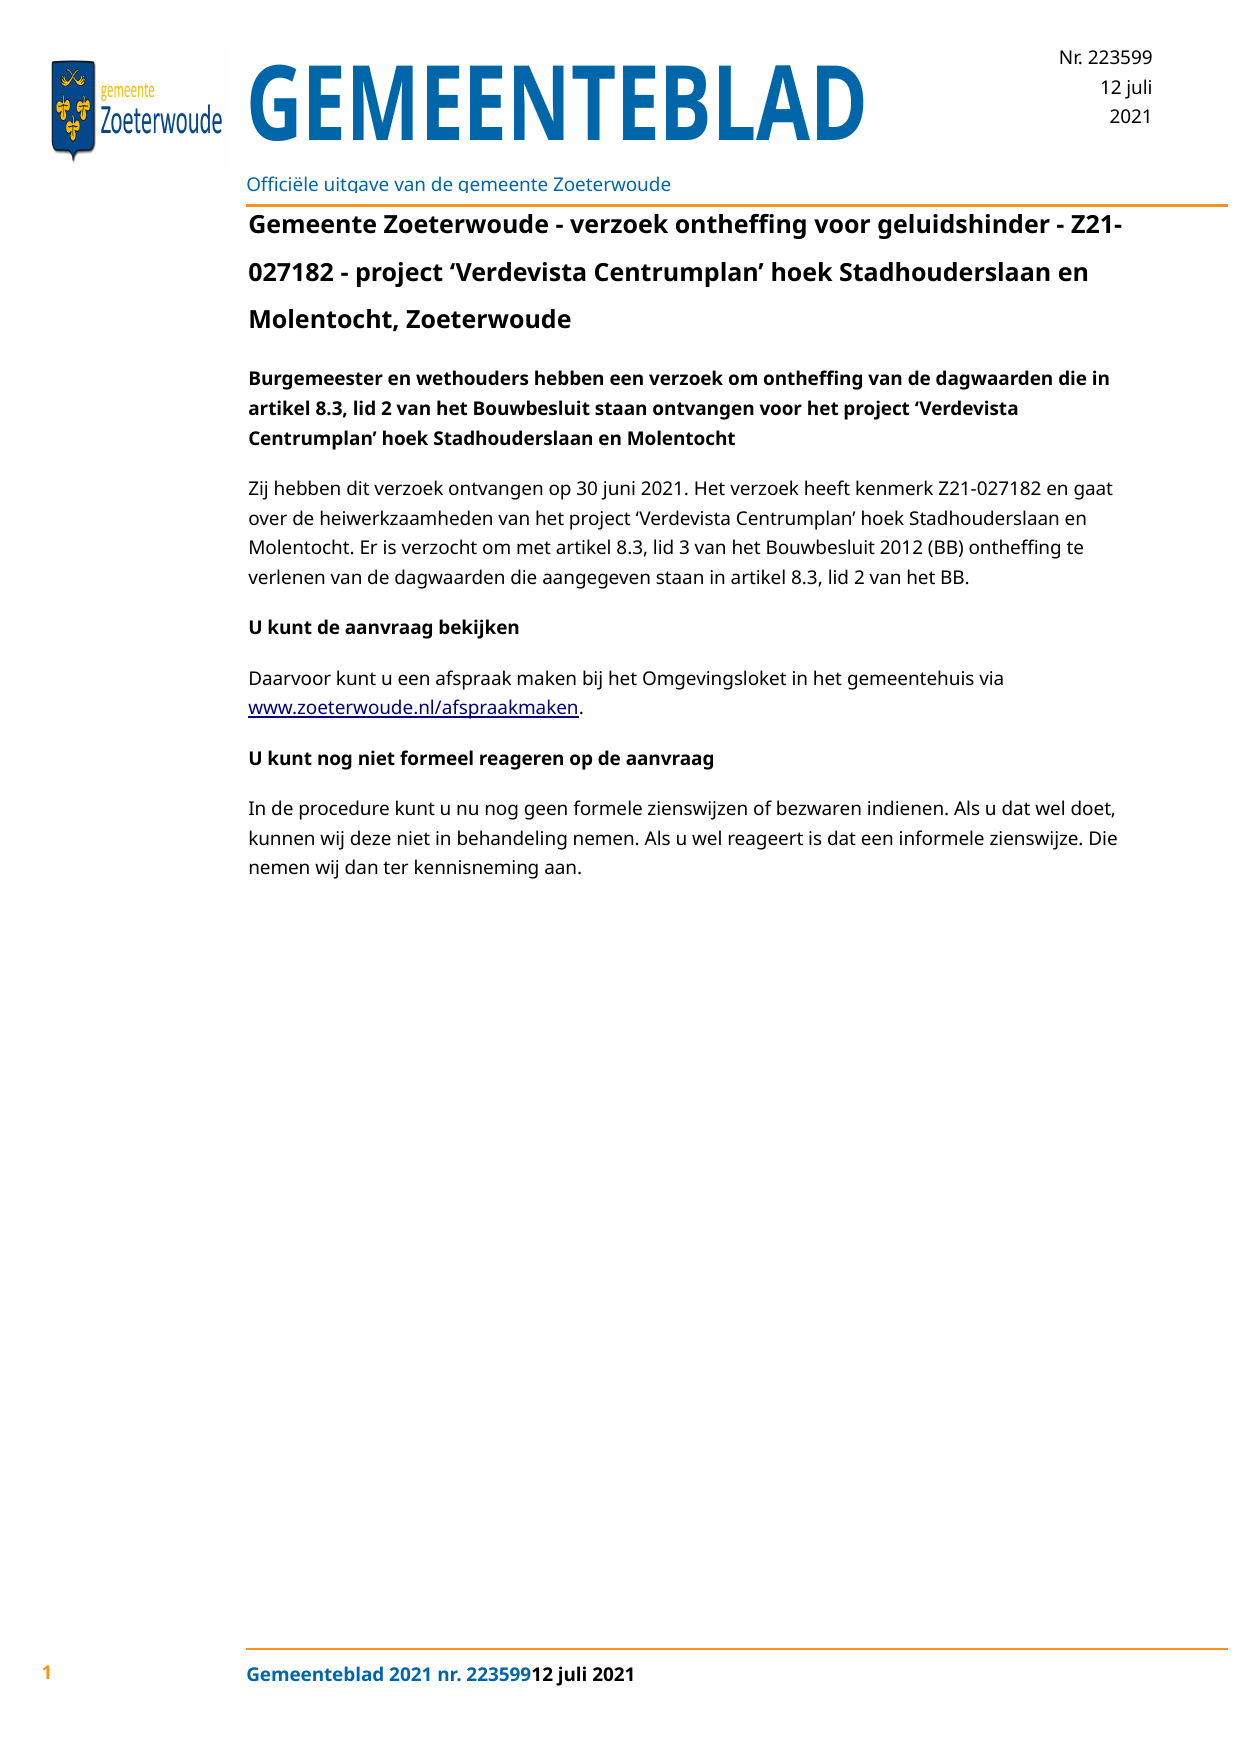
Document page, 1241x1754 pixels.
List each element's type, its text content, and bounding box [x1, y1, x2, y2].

text Daarvoor kunt u een afspraak maken bij het Omgevingsloket in het gemeentehuis via www.zoeterwoude.nl/afspraakmaken. [248, 665, 1152, 720]
text Burgemeester en wethouders hebben een verzoek om ontheffing van de dagwaarden die in artikel 8.3, lid 2 van het Bouwbesluit staan ontvangen voor het project ‘Verdevista Centrumplan’ hoek Stadhouderslaan en Molentocht [248, 366, 1152, 450]
text U kunt de aanvraag bekijken [248, 614, 1152, 640]
text U kunt nog niet formeel reageren op de aanvraag [248, 745, 1152, 770]
text Zij hebben dit verzoek ontvangen op 30 juni 2021. Het verzoek heeft kenmerk Z21-027182 en gaat over de heiwerkzaamheden van het project ‘Verdevista Centrumplan’ hoek Stadhouderslaan en Molentocht. Er is verzocht om met artikel 8.3, lid 3 van het Bouwbesluit 2012 (BB) ontheffing te verlenen van de dagwaarden die aangegeven staan in artikel 8.3, lid 2 van het BB. [248, 475, 1152, 589]
text Gemeente Zoeterwoude - verzoek ontheffing voor geluidshinder - Z21-027182 - project ‘Verdevista Centrumplan’ hoek Stadhouderslaan en Molentocht, Zoeterwoude [248, 207, 1152, 336]
picture [41, 47, 231, 172]
text In de procedure kunt u nu nog geen formele zienswijzen of bezwaren indienen. Als u dat wel doet, kunnen wij deze niet in behandeling nemen. Als u wel reageert is dat een informele zienswijze. Die nemen wij dan ter kennisneming aan. [248, 795, 1152, 880]
